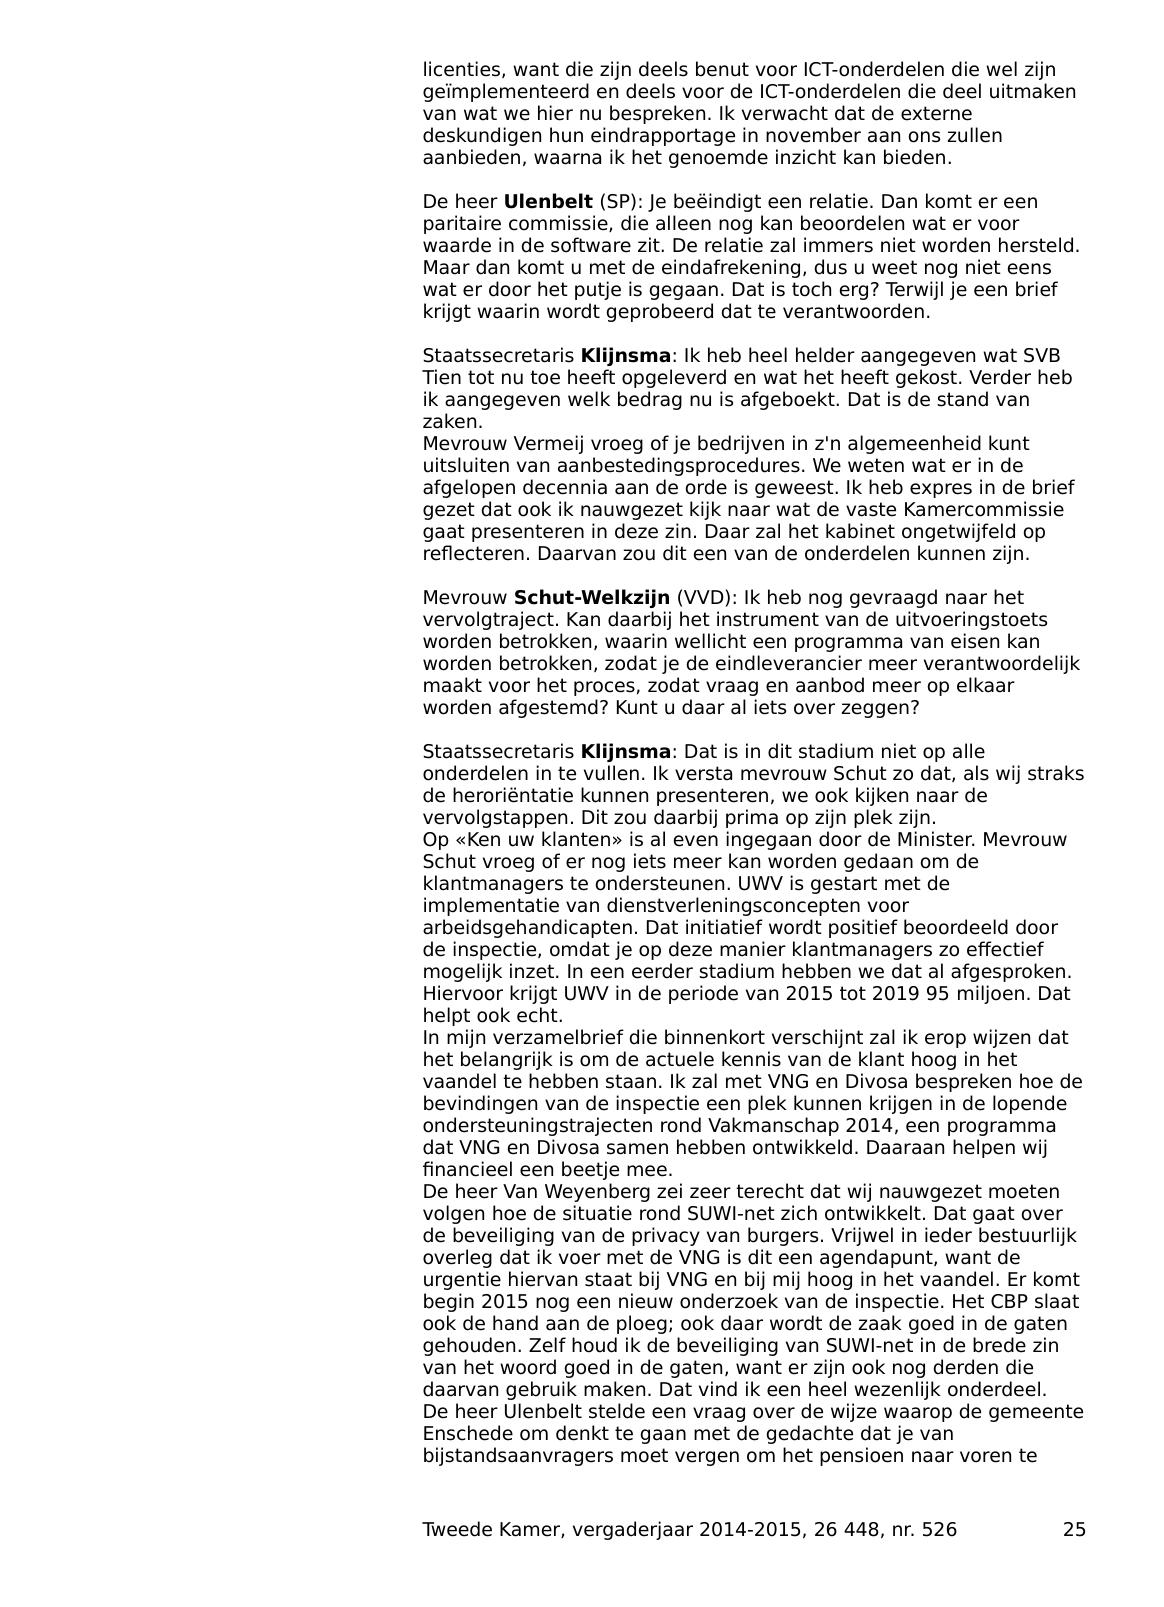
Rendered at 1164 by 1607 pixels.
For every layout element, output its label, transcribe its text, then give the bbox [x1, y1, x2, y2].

text Staatssecretaris Klijnsma: Ik heb heel helder aangegeven wat SVB Tien tot nu toe heeft opgeleverd en wat het heeft gekost. Verder heb ik aangegeven welk bedrag nu is afgeboekt. Dat is de stand van zaken. [422, 345, 1087, 433]
text De heer Ulenbelt stelde een vraag over de wijze waarop de gemeente Enschede om denkt te gaan met de gedachte dat je van bijstandsaanvragers moet vergen om het pensioen naar voren te [422, 1401, 1087, 1467]
text Mevrouw Vermeij vroeg of je bedrijven in z'n algemeenheid kunt uitsluiten van aanbestedingsprocedures. We weten wat er in de afgelopen decennia aan de orde is geweest. Ik heb expres in de brief gezet dat ook ik nauwgezet kijk naar wat de vaste Kamercommissie gaat presenteren in deze zin. Daar zal het kabinet ongetwijfeld op reflecteren. Daarvan zou dit een van de onderdelen kunnen zijn. [422, 433, 1087, 565]
text De heer Ulenbelt (SP): Je beëindigt een relatie. Dan komt er een paritaire commissie, die alleen nog kan beoordelen wat er voor waarde in de software zit. De relatie zal immers niet worden hersteld. Maar dan komt u met de eindafrekening, dus u weet nog niet eens wat er door het putje is gegaan. Dat is toch erg? Terwijl je een brief krijgt waarin wordt geprobeerd dat te verantwoorden. [422, 191, 1087, 323]
text Op «Ken uw klanten» is al even ingegaan door de Minister. Mevrouw Schut vroeg of er nog iets meer kan worden gedaan om de klantmanagers te ondersteunen. UWV is gestart met de implementatie van dienstverleningsconcepten voor arbeidsgehandicapten. Dat initiatief wordt positief beoordeeld door de inspectie, omdat je op deze manier klantmanagers zo effectief mogelijk inzet. In een eerder stadium hebben we dat al afgesproken. Hiervoor krijgt UWV in de periode van 2015 tot 2019 95 miljoen. Dat helpt ook echt. [422, 829, 1087, 1027]
text De heer Van Weyenberg zei zeer terecht dat wij nauwgezet moeten volgen hoe de situatie rond SUWI-net zich ontwikkelt. Dat gaat over de beveiliging van de privacy van burgers. Vrijwel in ieder bestuurlijk overleg dat ik voer met de VNG is dit een agendapunt, want de urgentie hiervan staat bij VNG en bij mij hoog in het vaandel. Er komt begin 2015 nog een nieuw onderzoek van de inspectie. Het CBP slaat ook de hand aan de ploeg; ook daar wordt de zaak goed in de gaten gehouden. Zelf houd ik de beveiliging van SUWI-net in de brede zin van het woord goed in de gaten, want er zijn ook nog derden die daarvan gebruik maken. Dat vind ik een heel wezenlijk onderdeel. [422, 1181, 1087, 1401]
text licenties, want die zijn deels benut voor ICT-onderdelen die wel zijn geïmplementeerd en deels voor de ICT-onderdelen die deel uitmaken van wat we hier nu bespreken. Ik verwacht dat de externe deskundigen hun eindrapportage in november aan ons zullen aanbieden, waarna ik het genoemde inzicht kan bieden. [422, 59, 1087, 169]
text Staatssecretaris Klijnsma: Dat is in dit stadium niet op alle onderdelen in te vullen. Ik versta mevrouw Schut zo dat, als wij straks de heroriëntatie kunnen presenteren, we ook kijken naar de vervolgstappen. Dit zou daarbij prima op zijn plek zijn. [422, 741, 1087, 829]
text In mijn verzamelbrief die binnenkort verschijnt zal ik erop wijzen dat het belangrijk is om de actuele kennis van de klant hoog in het vaandel te hebben staan. Ik zal met VNG en Divosa bespreken hoe de bevindingen van de inspectie een plek kunnen krijgen in de lopende ondersteuningstrajecten rond Vakmanschap 2014, een programma dat VNG en Divosa samen hebben ontwikkeld. Daaraan helpen wij financieel een beetje mee. [422, 1027, 1087, 1181]
text Mevrouw Schut-Welkzijn (VVD): Ik heb nog gevraagd naar het vervolgtraject. Kan daarbij het instrument van de uitvoeringstoets worden betrokken, waarin wellicht een programma van eisen kan worden betrokken, zodat je de eindleverancier meer verantwoordelijk maakt voor het proces, zodat vraag en aanbod meer op elkaar worden afgestemd? Kunt u daar al iets over zeggen? [422, 587, 1087, 719]
